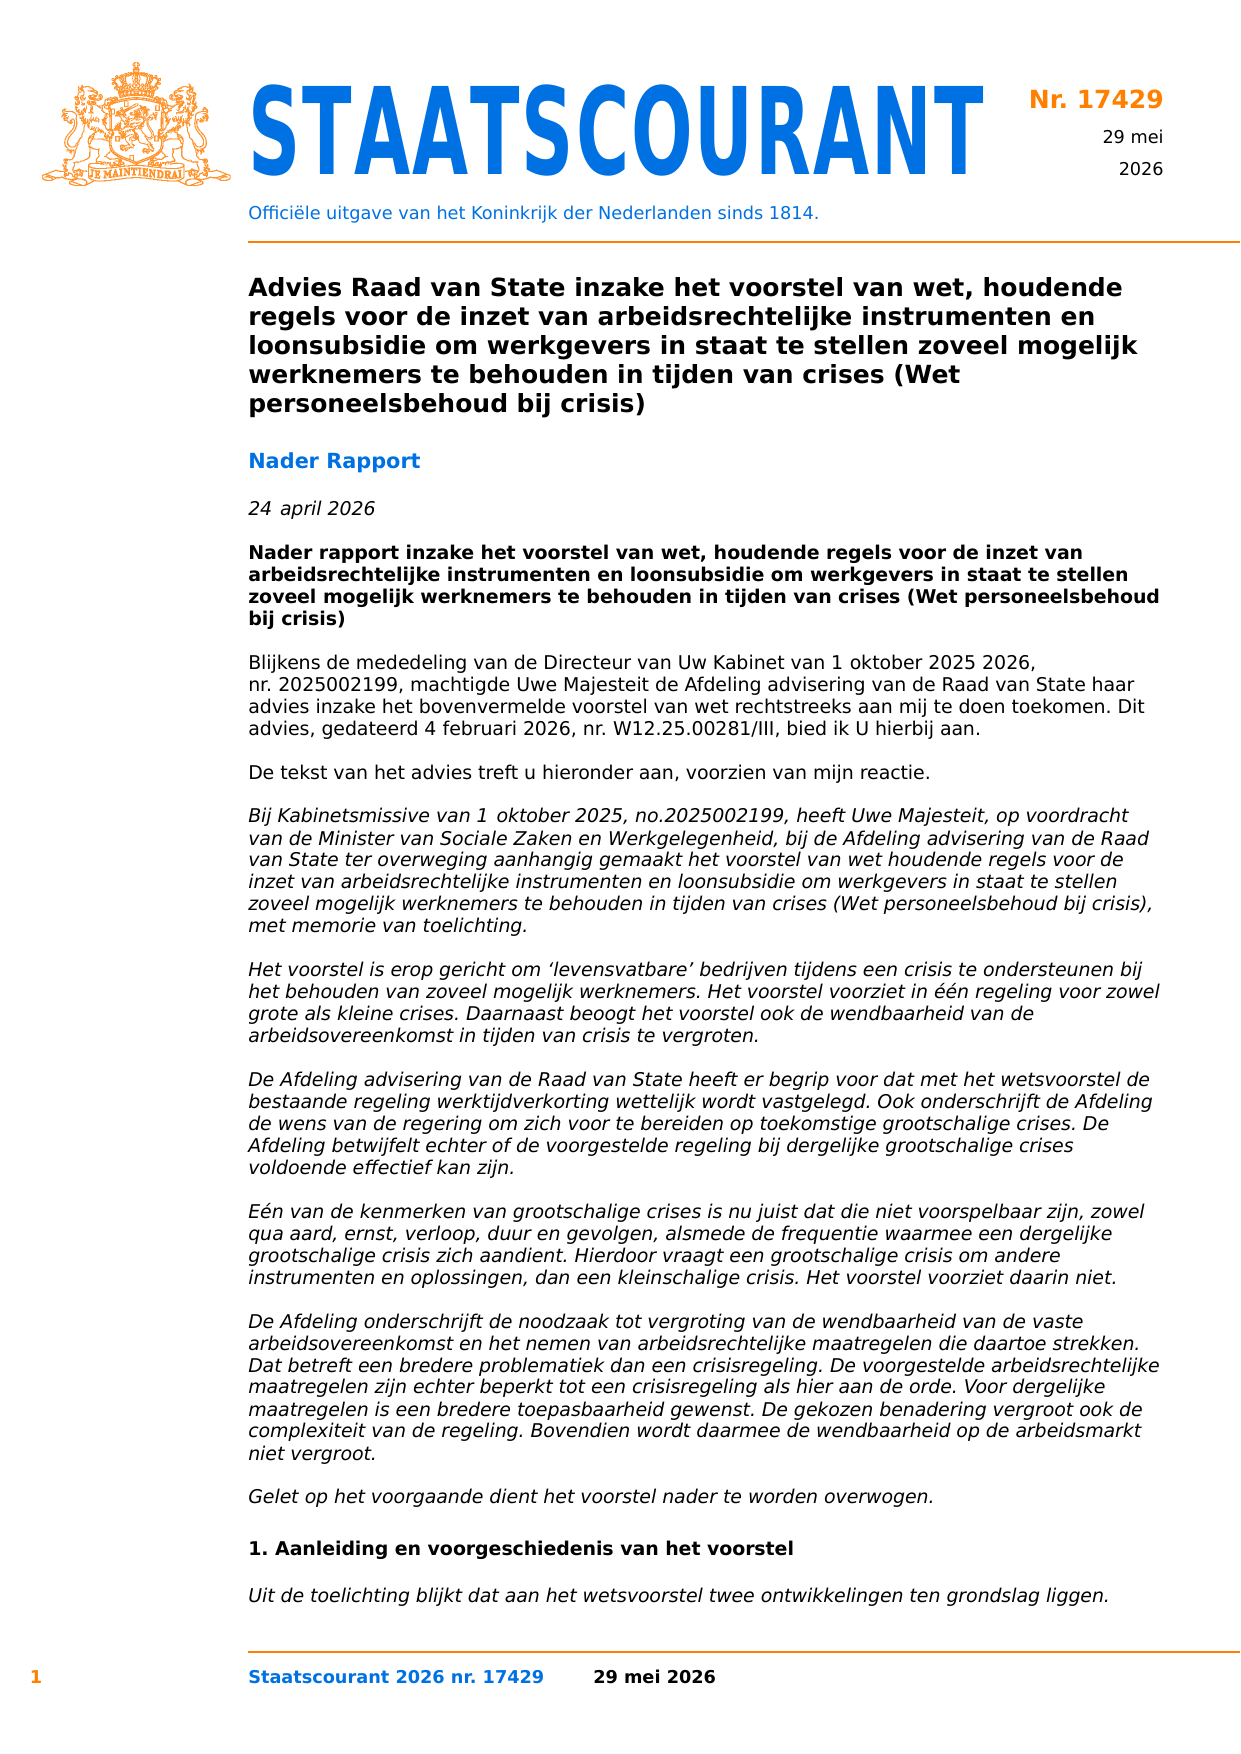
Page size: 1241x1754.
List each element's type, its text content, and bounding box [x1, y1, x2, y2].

text De Afdeling onderschrijft de noodzaak tot vergroting van de wendbaarheid van de vaste arbeidsovereenkomst en het nemen van arbeidsrechtelijke maatregelen die daartoe strekken. Dat betreft een bredere problematiek dan een crisisregeling. De voorgestelde arbeidsrechtelijke maatregelen zijn echter beperkt tot een crisisregeling als hier aan de orde. Voor dergelijke maatregelen is een bredere toepasbaarheid gewenst. De gekozen benadering vergroot ook de complexiteit van de regeling. Bovendien wordt daarmee de wendbaarheid op de arbeidsmarkt niet vergroot. [248, 1311, 1163, 1464]
text De tekst van het advies treft u hieronder aan, voorzien van mijn reactie. [248, 762, 1163, 783]
text Bij Kabinetsmissive van 1 oktober 2025, no.2025002199, heeft Uwe Majesteit, op voordracht van de Minister van Sociale Zaken en Werkgelegenheid, bij de Afdeling advisering van de Raad van State ter overweging aanhangig gemaakt het voorstel van wet houdende regels voor de inzet van arbeidsrechtelijke instrumenten en loonsubsidie om werkgevers in staat te stellen zoveel mogelijk werknemers te behouden in tijden van crises (Wet personeelsbehoud bij crisis), met memorie van toelichting. [248, 805, 1163, 937]
subtitle Advies Raad van State inzake het voorstel van wet, houdende regels voor de inzet van arbeidsrechtelijke instrumenten en loonsubsidie om werkgevers in staat te stellen zoveel mogelijk werknemers te behouden in tijden van crises (Wet personeelsbehoud bij crisis) [248, 273, 1163, 419]
table_header [25, 62, 248, 241]
text Het voorstel is erop gericht om ‘levensvatbare’ bedrijven tijdens een crisis te ondersteunen bij het behouden van zoveel mogelijk werknemers. Het voorstel voorziet in één regeling voor zowel grote als kleine crises. Daarnaast beoogt het voorstel ook de wendbaarheid van de arbeidsovereenkomst in tijden van crisis te vergroten. [248, 959, 1163, 1047]
table_cell 29 mei [998, 121, 1240, 153]
subtitle Nader Rapport [248, 449, 1163, 473]
text Uit de toelichting blijkt dat aan het wetsvoorstel twee ontwikkelingen ten grondslag liggen. [248, 1585, 1163, 1607]
text 24 april 2026 [248, 498, 1163, 520]
text Blijkens de mededeling van de Directeur van Uw Kabinet van 1 oktober 2025 2026, nr. 2025002199, machtigde Uwe Majesteit de Afdeling advisering van de Raad van State haar advies inzake het bovenvermelde voorstel van wet rechtstreeks aan mij te doen toekomen. Dit advies, gedateerd 4 februari 2026, nr. W12.25.00281/III, bied ik U hierbij aan. [248, 652, 1163, 740]
picture [41, 62, 231, 186]
table_header STAATSCOURANT [248, 62, 998, 203]
text De Afdeling advisering van de Raad van State heeft er begrip voor dat met het wetsvoorstel de bestaande regeling werktijdverkorting wettelijk wordt vastgelegd. Ook onderschrijft de Afdeling de wens van de regering om zich voor te bereiden op toekomstige grootschalige crises. De Afdeling betwijfelt echter of de voorgestelde regeling bij dergelijke grootschalige crises voldoende effectief kan zijn. [248, 1069, 1163, 1179]
text Gelet op het voorgaande dient het voorstel nader te worden overwogen. [248, 1486, 1163, 1508]
text Nader rapport inzake het voorstel van wet, houdende regels voor de inzet van arbeidsrechtelijke instrumenten en loonsubsidie om werkgevers in staat te stellen zoveel mogelijk werknemers te behouden in tijden van crises (Wet personeelsbehoud bij crisis) [248, 542, 1163, 630]
subtitle 1. Aanleiding en voorgeschiedenis van het voorstel [248, 1538, 1163, 1560]
table_cell 2026 [998, 153, 1240, 203]
table_header Nr. 17429 [998, 62, 1240, 121]
text Eén van de kenmerken van grootschalige crises is nu juist dat die niet voorspelbaar zijn, zowel qua aard, ernst, verloop, duur en gevolgen, alsmede de frequentie waarmee een dergelijke grootschalige crisis zich aandient. Hierdoor vraagt een grootschalige crisis om andere instrumenten en oplossingen, dan een kleinschalige crisis. Het voorstel voorziet daarin niet. [248, 1201, 1163, 1289]
table_cell Officiële uitgave van het Koninkrijk der Nederlanden sinds 1814. [248, 203, 1240, 241]
